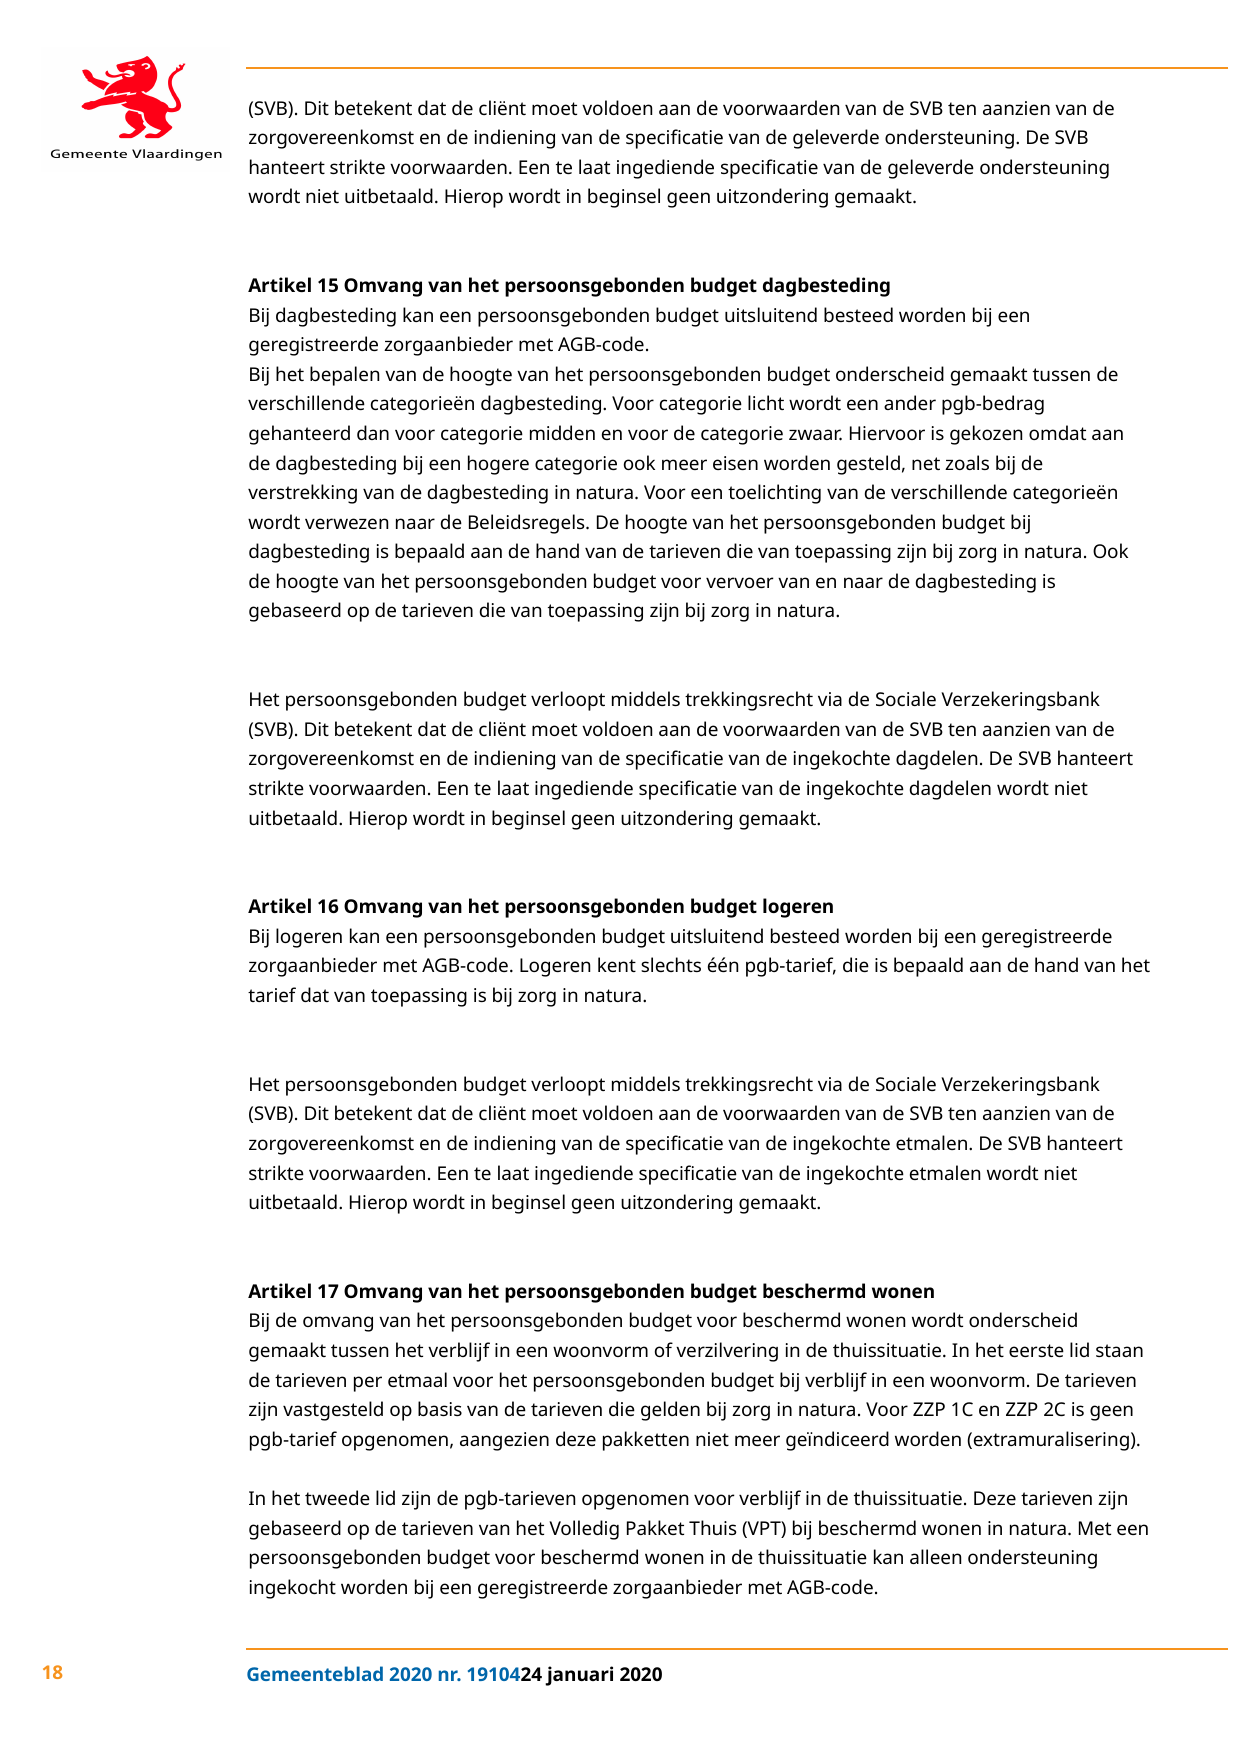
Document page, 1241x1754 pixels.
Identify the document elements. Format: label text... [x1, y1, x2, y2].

text Het persoonsgebonden budget verloopt middels trekkingsrecht via de Sociale Verzekeringsbank (SVB). Dit betekent dat de cliënt moet voldoen aan de voorwaarden van de SVB ten aanzien van de zorgovereenkomst en de indiening van de specificatie van de ingekochte etmalen. De SVB hanteert strikte voorwaarden. Een te laat ingediende specificatie van de ingekochte etmalen wordt niet uitbetaald. Hierop wordt in beginsel geen uitzondering gemaakt. [248, 1071, 1152, 1215]
text Artikel 17 Omvang van het persoonsgebonden budget beschermd wonen [248, 1278, 1152, 1304]
text Bij het bepalen van de hoogte van het persoonsgebonden budget onderscheid gemaakt tussen de verschillende categorieën dagbesteding. Voor categorie licht wordt een ander pgb-bedrag gehanteerd dan voor categorie midden en voor de categorie zwaar. Hiervoor is gekozen omdat aan de dagbesteding bij een hogere categorie ook meer eisen worden gesteld, net zoals bij de verstrekking van de dagbesteding in natura. Voor een toelichting van de verschillende categorieën wordt verwezen naar de Beleidsregels. De hoogte van het persoonsgebonden budget bij dagbesteding is bepaald aan de hand van de tarieven die van toepassing zijn bij zorg in natura. Ook de hoogte van het persoonsgebonden budget voor vervoer van en naar de dagbesteding is gebaseerd op de tarieven die van toepassing zijn bij zorg in natura. [248, 361, 1152, 623]
text Bij dagbesteding kan een persoonsgebonden budget uitsluitend besteed worden bij een geregistreerde zorgaanbieder met AGB-code. [248, 302, 1152, 357]
text Bij de omvang van het persoonsgebonden budget voor beschermd wonen wordt onderscheid gemaakt tussen het verblijf in een woonvorm of verzilvering in de thuissituatie. In het eerste lid staan de tarieven per etmaal voor het persoonsgebonden budget bij verblijf in een woonvorm. De tarieven zijn vastgesteld op basis van de tarieven die gelden bij zorg in natura. Voor ZZP 1C en ZZP 2C is geen pgb-tarief opgenomen, aangezien deze pakketten niet meer geïndiceerd worden (extramuralisering). [248, 1308, 1152, 1452]
text Artikel 16 Omvang van het persoonsgebonden budget logeren [248, 893, 1152, 919]
text Het persoonsgebonden budget verloopt middels trekkingsrecht via de Sociale Verzekeringsbank (SVB). Dit betekent dat de cliënt moet voldoen aan de voorwaarden van de SVB ten aanzien van de zorgovereenkomst en de indiening van de specificatie van de ingekochte dagdelen. De SVB hanteert strikte voorwaarden. Een te laat ingediende specificatie van de ingekochte dagdelen wordt niet uitbetaald. Hierop wordt in beginsel geen uitzondering gemaakt. [248, 686, 1152, 831]
text (SVB). Dit betekent dat de cliënt moet voldoen aan de voorwaarden van de SVB ten aanzien van de zorgovereenkomst en de indiening van de specificatie van de geleverde ondersteuning. De SVB hanteert strikte voorwaarden. Een te laat ingediende specificatie van de geleverde ondersteuning wordt niet uitbetaald. Hierop wordt in beginsel geen uitzondering gemaakt. [248, 95, 1152, 209]
text Bij logeren kan een persoonsgebonden budget uitsluitend besteed worden bij een geregistreerde zorgaanbieder met AGB-code. Logeren kent slechts één pgb-tarief, die is bepaald aan de hand van het tarief dat van toepassing is bij zorg in natura. [248, 923, 1152, 1008]
text In het tweede lid zijn de pgb-tarieven opgenomen voor verblijf in de thuissituatie. Deze tarieven zijn gebaseerd op de tarieven van het Volledig Pakket Thuis (VPT) bij beschermd wonen in natura. Met een persoonsgebonden budget voor beschermd wonen in de thuissituatie kan alleen ondersteuning ingekocht worden bij een geregistreerde zorgaanbieder met AGB-code. [248, 1485, 1152, 1600]
picture [41, 47, 231, 172]
text Artikel 15 Omvang van het persoonsgebonden budget dagbesteding [248, 272, 1152, 298]
